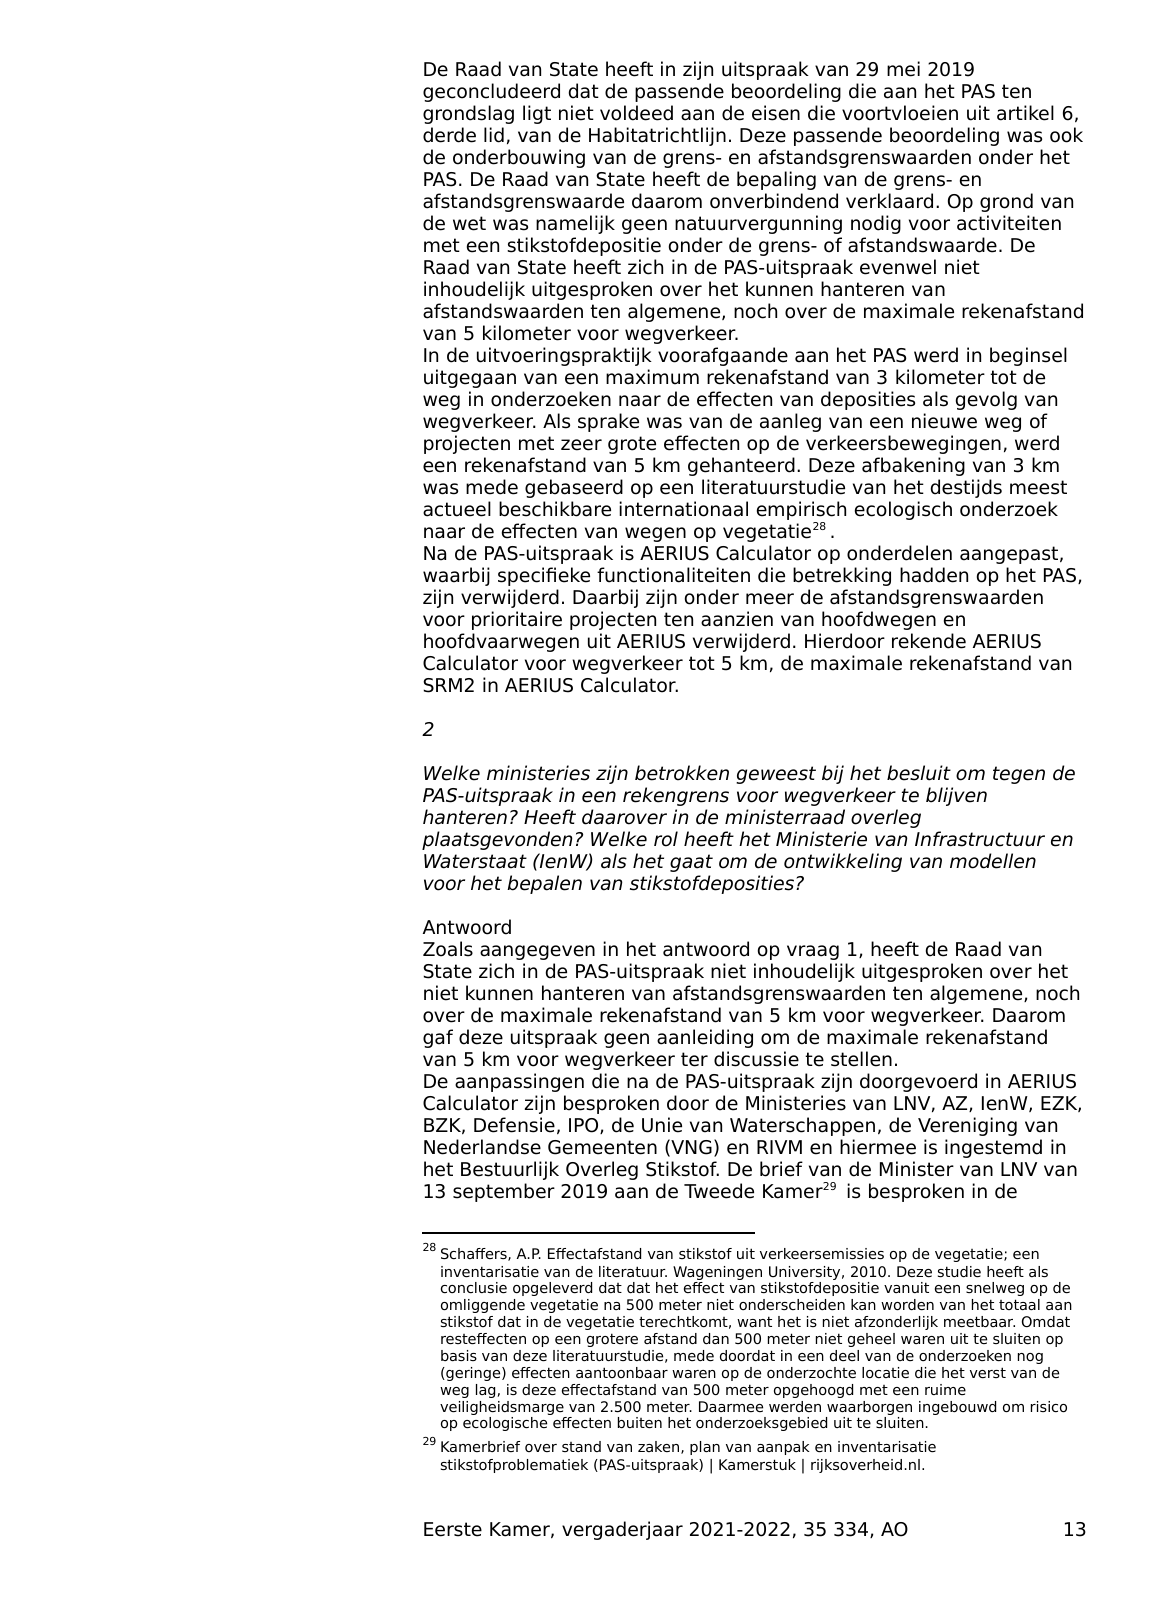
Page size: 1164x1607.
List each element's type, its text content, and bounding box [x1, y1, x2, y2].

text Kamerbrief over stand van zaken, plan van aanpak en inventarisatie stikstofproblematiek (PAS-uitspraak) | Kamerstuk | rijksoverheid.nl. [422, 1435, 1087, 1474]
text In de uitvoeringspraktijk voorafgaande aan het PAS werd in beginsel uitgegaan van een maximum rekenafstand van 3 kilometer tot de weg in onderzoeken naar de effecten van deposities als gevolg van wegverkeer. Als sprake was van de aanleg van een nieuwe weg of projecten met zeer grote effecten op de verkeersbewegingen, werd een rekenafstand van 5 km gehanteerd. Deze afbakening van 3 km was mede gebaseerd op een literatuurstudie van het destijds meest actueel beschikbare internationaal empirisch ecologisch onderzoek naar de effecten van wegen op vegetatie. [422, 345, 1087, 543]
text De aanpassingen die na de PAS-uitspraak zijn doorgevoerd in AERIUS Calculator zijn besproken door de Ministeries van LNV, AZ, IenW, EZK, BZK, Defensie, IPO, de Unie van Waterschappen, de Vereniging van Nederlandse Gemeenten (VNG) en RIVM en hiermee is ingestemd in het Bestuurlijk Overleg Stikstof. De brief van de Minister van LNV van 13 september 2019 aan de Tweede Kamer is besproken in de [422, 1071, 1087, 1203]
text Na de PAS-uitspraak is AERIUS Calculator op onderdelen aangepast, waarbij specifieke functionaliteiten die betrekking hadden op het PAS, zijn verwijderd. Daarbij zijn onder meer de afstandsgrenswaarden voor prioritaire projecten ten aanzien van hoofdwegen en hoofdvaarwegen uit AERIUS verwijderd. Hierdoor rekende AERIUS Calculator voor wegverkeer tot 5 km, de maximale rekenafstand van SRM2 in AERIUS Calculator. [422, 543, 1087, 696]
text Zoals aangegeven in het antwoord op vraag 1, heeft de Raad van State zich in de PAS-uitspraak niet inhoudelijk uitgesproken over het niet kunnen hanteren van afstandsgrenswaarden ten algemene, noch over de maximale rekenafstand van 5 km voor wegverkeer. Daarom gaf deze uitspraak geen aanleiding om de maximale rekenafstand van 5 km voor wegverkeer ter discussie te stellen. [422, 939, 1087, 1071]
text De Raad van State heeft in zijn uitspraak van 29 mei 2019 geconcludeerd dat de passende beoordeling die aan het PAS ten grondslag ligt niet voldeed aan de eisen die voortvloeien uit artikel 6, derde lid, van de Habitatrichtlijn. Deze passende beoordeling was ook de onderbouwing van de grens- en afstandsgrenswaarden onder het PAS. De Raad van State heeft de bepaling van de grens- en afstandsgrenswaarde daarom onverbindend verklaard. Op grond van de wet was namelijk geen natuurvergunning nodig voor activiteiten met een stikstofdepositie onder de grens- of afstandswaarde. De Raad van State heeft zich in de PAS-uitspraak evenwel niet inhoudelijk uitgesproken over het kunnen hanteren van afstandswaarden ten algemene, noch over de maximale rekenafstand van 5 kilometer voor wegverkeer. [422, 59, 1087, 345]
text Antwoord [422, 917, 1087, 939]
subtitle 2 [422, 719, 1087, 741]
text Welke ministeries zijn betrokken geweest bij het besluit om tegen de PAS-uitspraak in een rekengrens voor wegverkeer te blijven hanteren? Heeft daarover in de ministerraad overleg plaatsgevonden? Welke rol heeft het Ministerie van Infrastructuur en Waterstaat (IenW) als het gaat om de ontwikkeling van modellen voor het bepalen van stikstofdeposities? [422, 763, 1087, 895]
text Schaffers, A.P. Effectafstand van stikstof uit verkeersemissies op de vegetatie; een inventarisatie van de literatuur. Wageningen University, 2010. Deze studie heeft als conclusie opgeleverd dat dat het effect van stikstofdepositie vanuit een snelweg op de omliggende vegetatie na 500 meter niet onderscheiden kan worden van het totaal aan stikstof dat in de vegetatie terechtkomt, want het is niet afzonderlijk meetbaar. Omdat resteffecten op een grotere afstand dan 500 meter niet geheel waren uit te sluiten op basis van deze literatuurstudie, mede doordat in een deel van de onderzoeken nog (geringe) effecten aantoonbaar waren op de onderzochte locatie die het verst van de weg lag, is deze effectafstand van 500 meter opgehoogd met een ruime veiligheidsmarge van 2.500 meter. Daarmee werden waarborgen ingebouwd om risico op ecologische effecten buiten het onderzoeksgebied uit te sluiten. [422, 1242, 1087, 1432]
